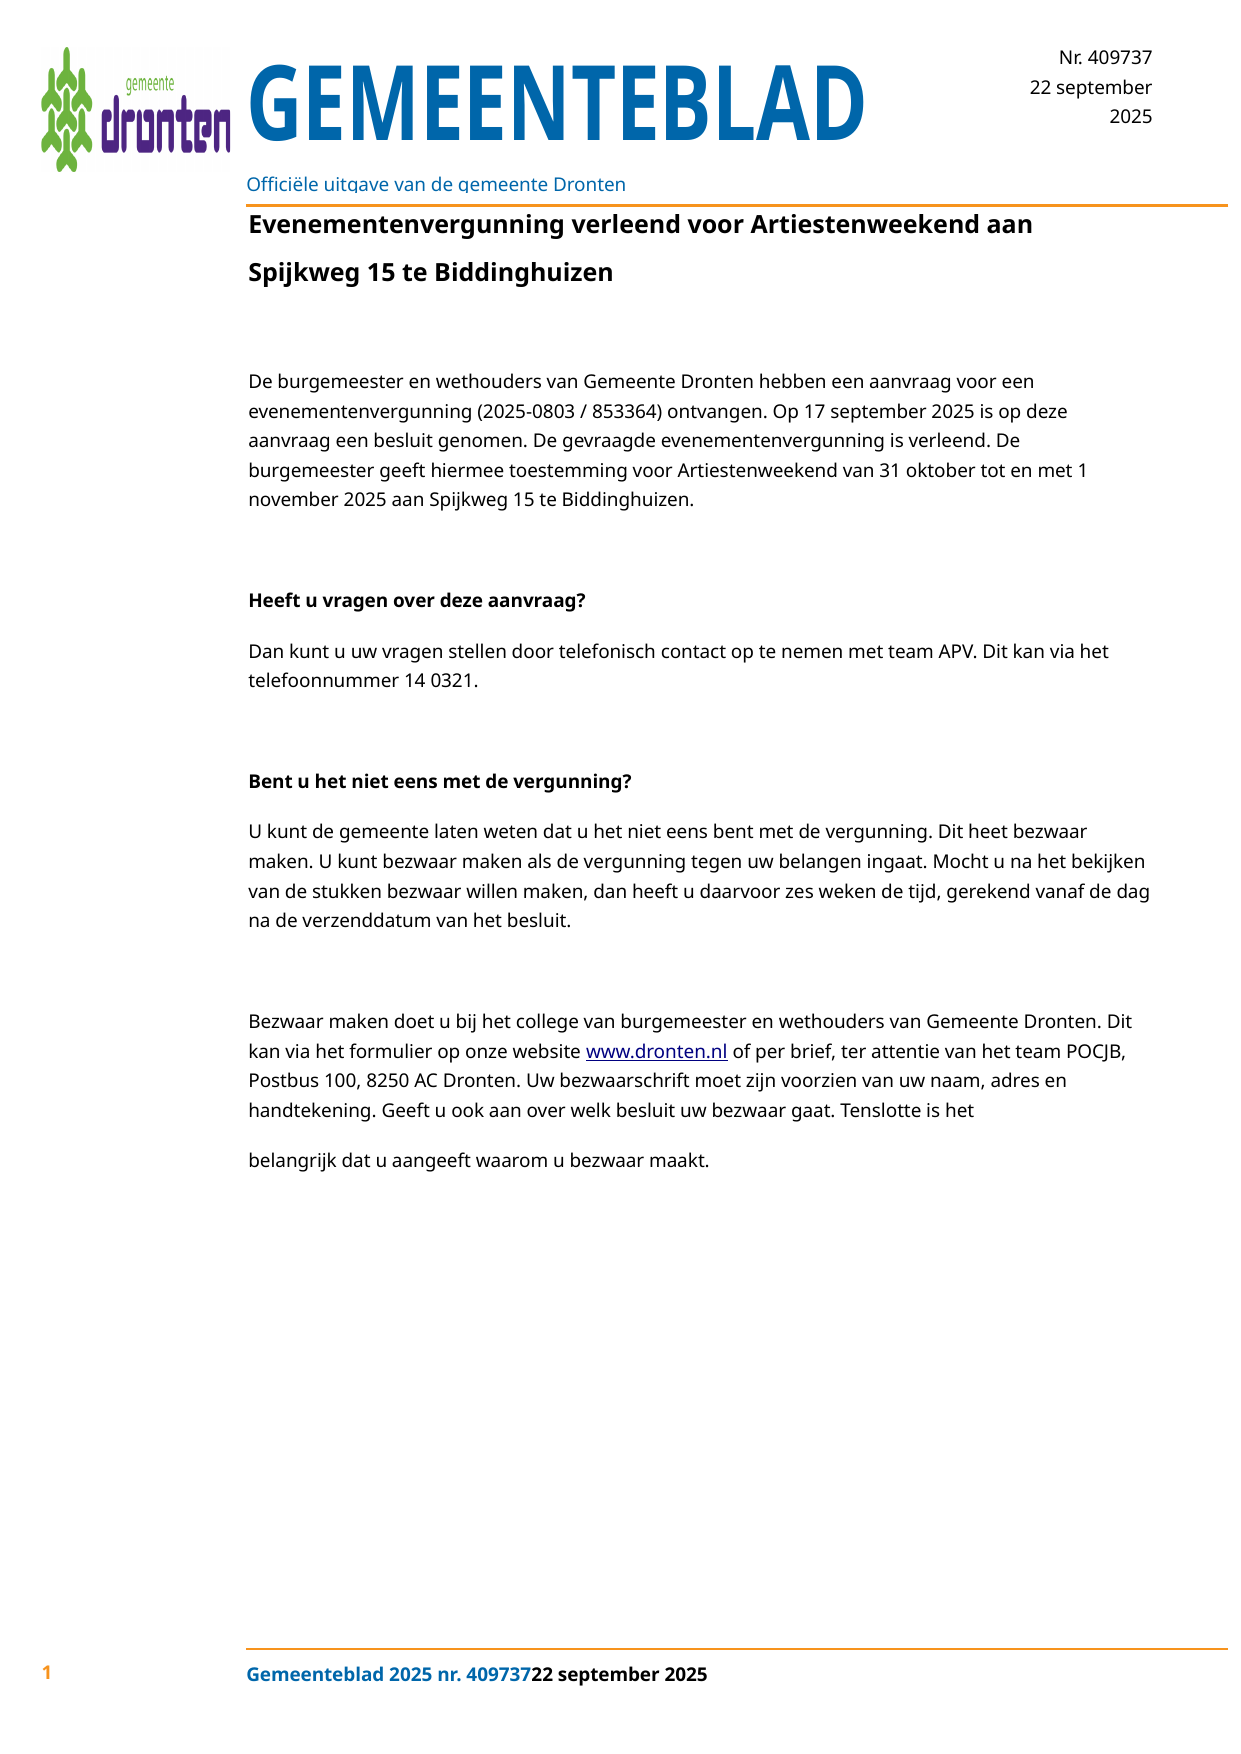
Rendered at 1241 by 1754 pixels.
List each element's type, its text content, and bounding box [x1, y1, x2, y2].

text Evenementenvergunning verleend voor Artiestenweekend aan Spijkweg 15 te Biddinghuizen [248, 207, 1152, 288]
text Dan kunt u uw vragen stellen door telefonisch contact op te nemen met team APV. Dit kan via het telefoonnummer 14 0321. [248, 638, 1152, 693]
text De burgemeester en wethouders van Gemeente Dronten hebben een aanvraag voor een evenementenvergunning (2025-0803 / 853364) ontvangen. Op 17 september 2025 is op deze aanvraag een besluit genomen. De gevraagde evenementenvergunning is verleend. De burgemeester geeft hiermee toestemming voor Artiestenweekend van 31 oktober tot en met 1 november 2025 aan Spijkweg 15 te Biddinghuizen. [248, 368, 1152, 512]
text Bezwaar maken doet u bij het college van burgemeester en wethouders van Gemeente Dronten. Dit kan via het formulier op onze website www.dronten.nl of per brief, ter attentie van het team POCJB, Postbus 100, 8250 AC Dronten. Uw bezwaarschrift moet zijn voorzien van uw naam, adres en handtekening. Geeft u ook aan over welk besluit uw bezwaar gaat. Tenslotte is het [248, 1008, 1152, 1123]
picture [41, 47, 231, 172]
text Bent u het niet eens met de vergunning? [248, 768, 1152, 794]
text Heeft u vragen over deze aanvraag? [248, 587, 1152, 613]
text belangrijk dat u aangeeft waarom u bezwaar maakt. [248, 1147, 1152, 1173]
text U kunt de gemeente laten weten dat u het niet eens bent met de vergunning. Dit heet bezwaar maken. U kunt bezwaar maken als de vergunning tegen uw belangen ingaat. Mocht u na het bekijken van de stukken bezwaar willen maken, dan heeft u daarvoor zes weken de tijd, gerekend vanaf de dag na de verzenddatum van het besluit. [248, 819, 1152, 933]
